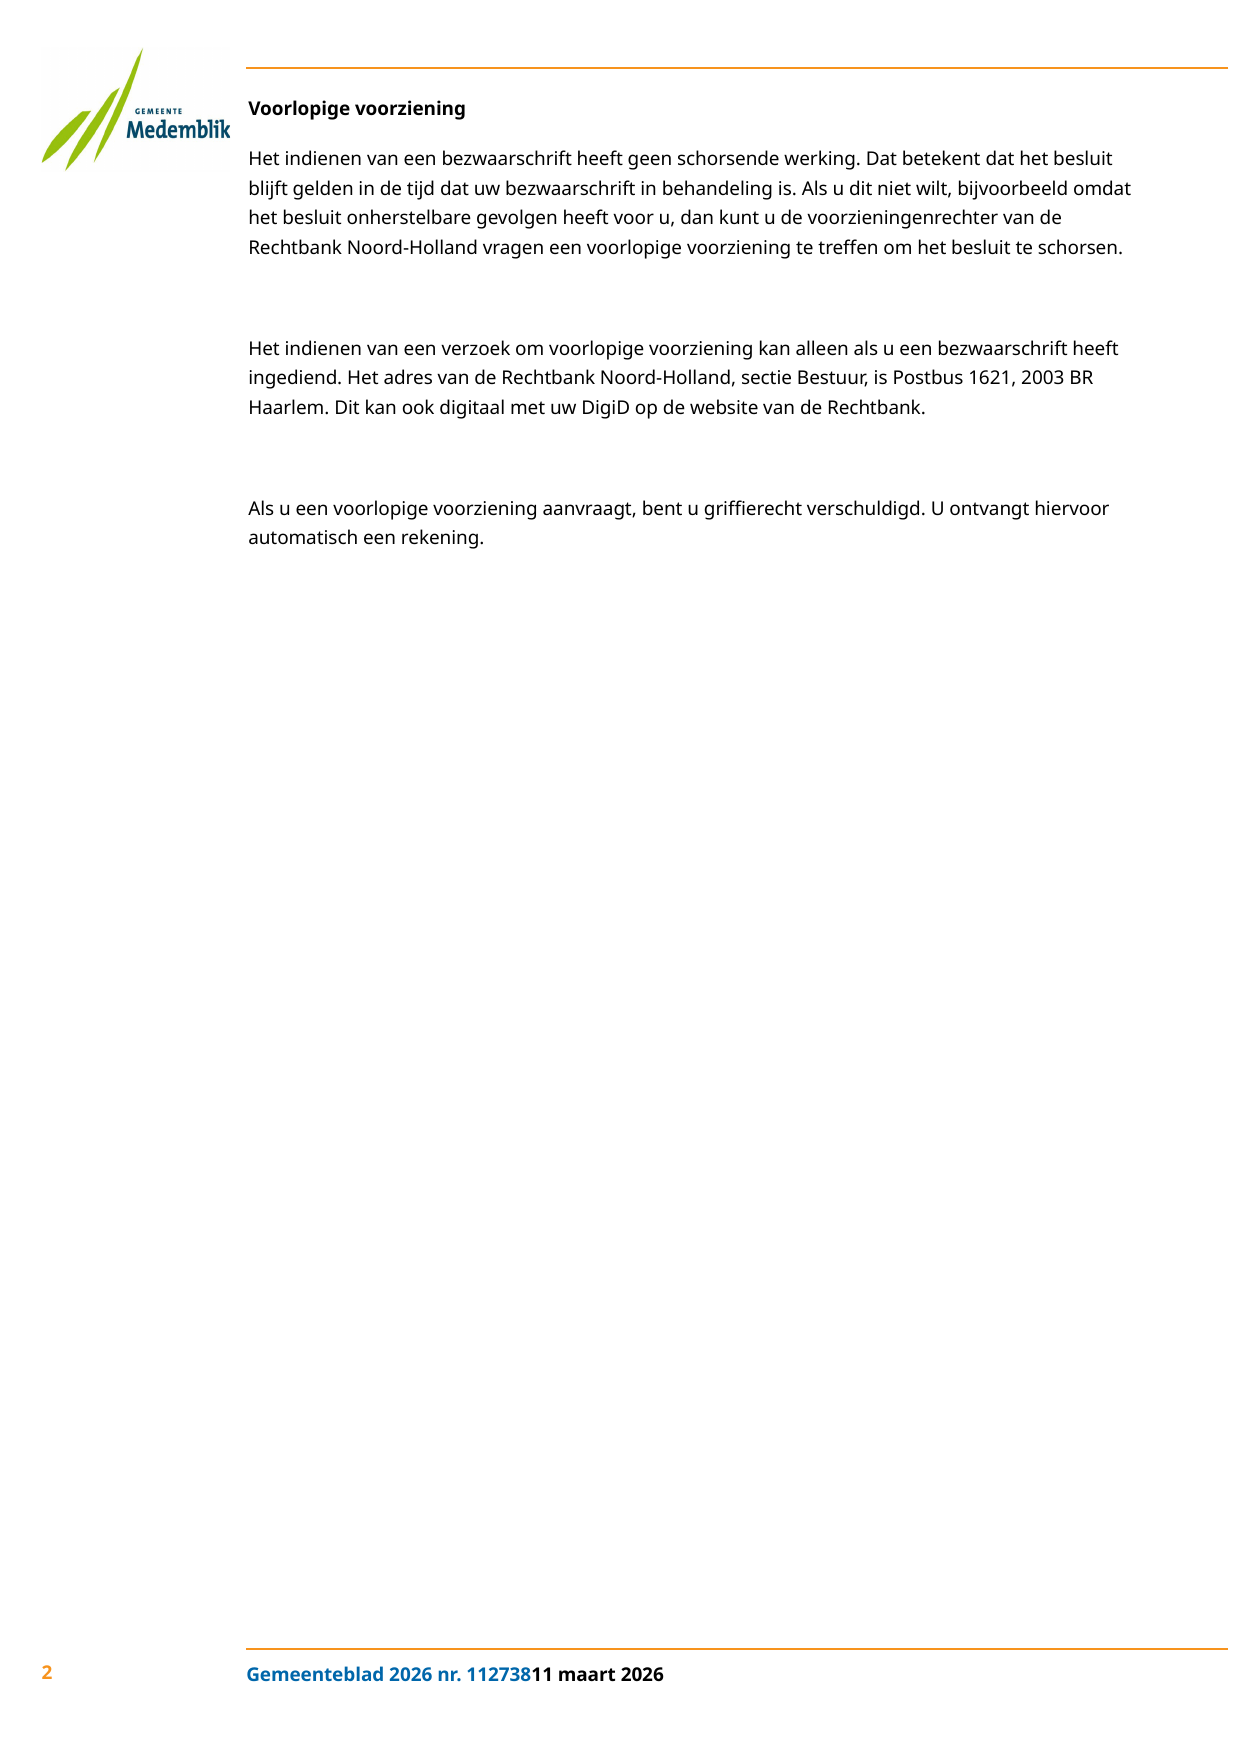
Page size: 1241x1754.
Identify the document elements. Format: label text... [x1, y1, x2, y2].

text Voorlopige voorziening [248, 95, 1152, 121]
picture [41, 47, 231, 172]
text Als u een voorlopige voorziening aanvraagt, bent u griffierecht verschuldigd. U ontvangt hiervoor automatisch een rekening. [248, 495, 1152, 550]
text Het indienen van een verzoek om voorlopige voorziening kan alleen als u een bezwaarschrift heeft ingediend. Het adres van de Rechtbank Noord-Holland, sectie Bestuur, is Postbus 1621, 2003 BR Haarlem. Dit kan ook digitaal met uw DigiD op de website van de Rechtbank. [248, 335, 1152, 420]
text Het indienen van een bezwaarschrift heeft geen schorsende werking. Dat betekent dat het besluit blijft gelden in de tijd dat uw bezwaarschrift in behandeling is. Als u dit niet wilt, bijvoorbeeld omdat het besluit onherstelbare gevolgen heeft voor u, dan kunt u de voorzieningenrechter van de Rechtbank Noord-Holland vragen een voorlopige voorziening te treffen om het besluit te schorsen. [248, 145, 1152, 260]
